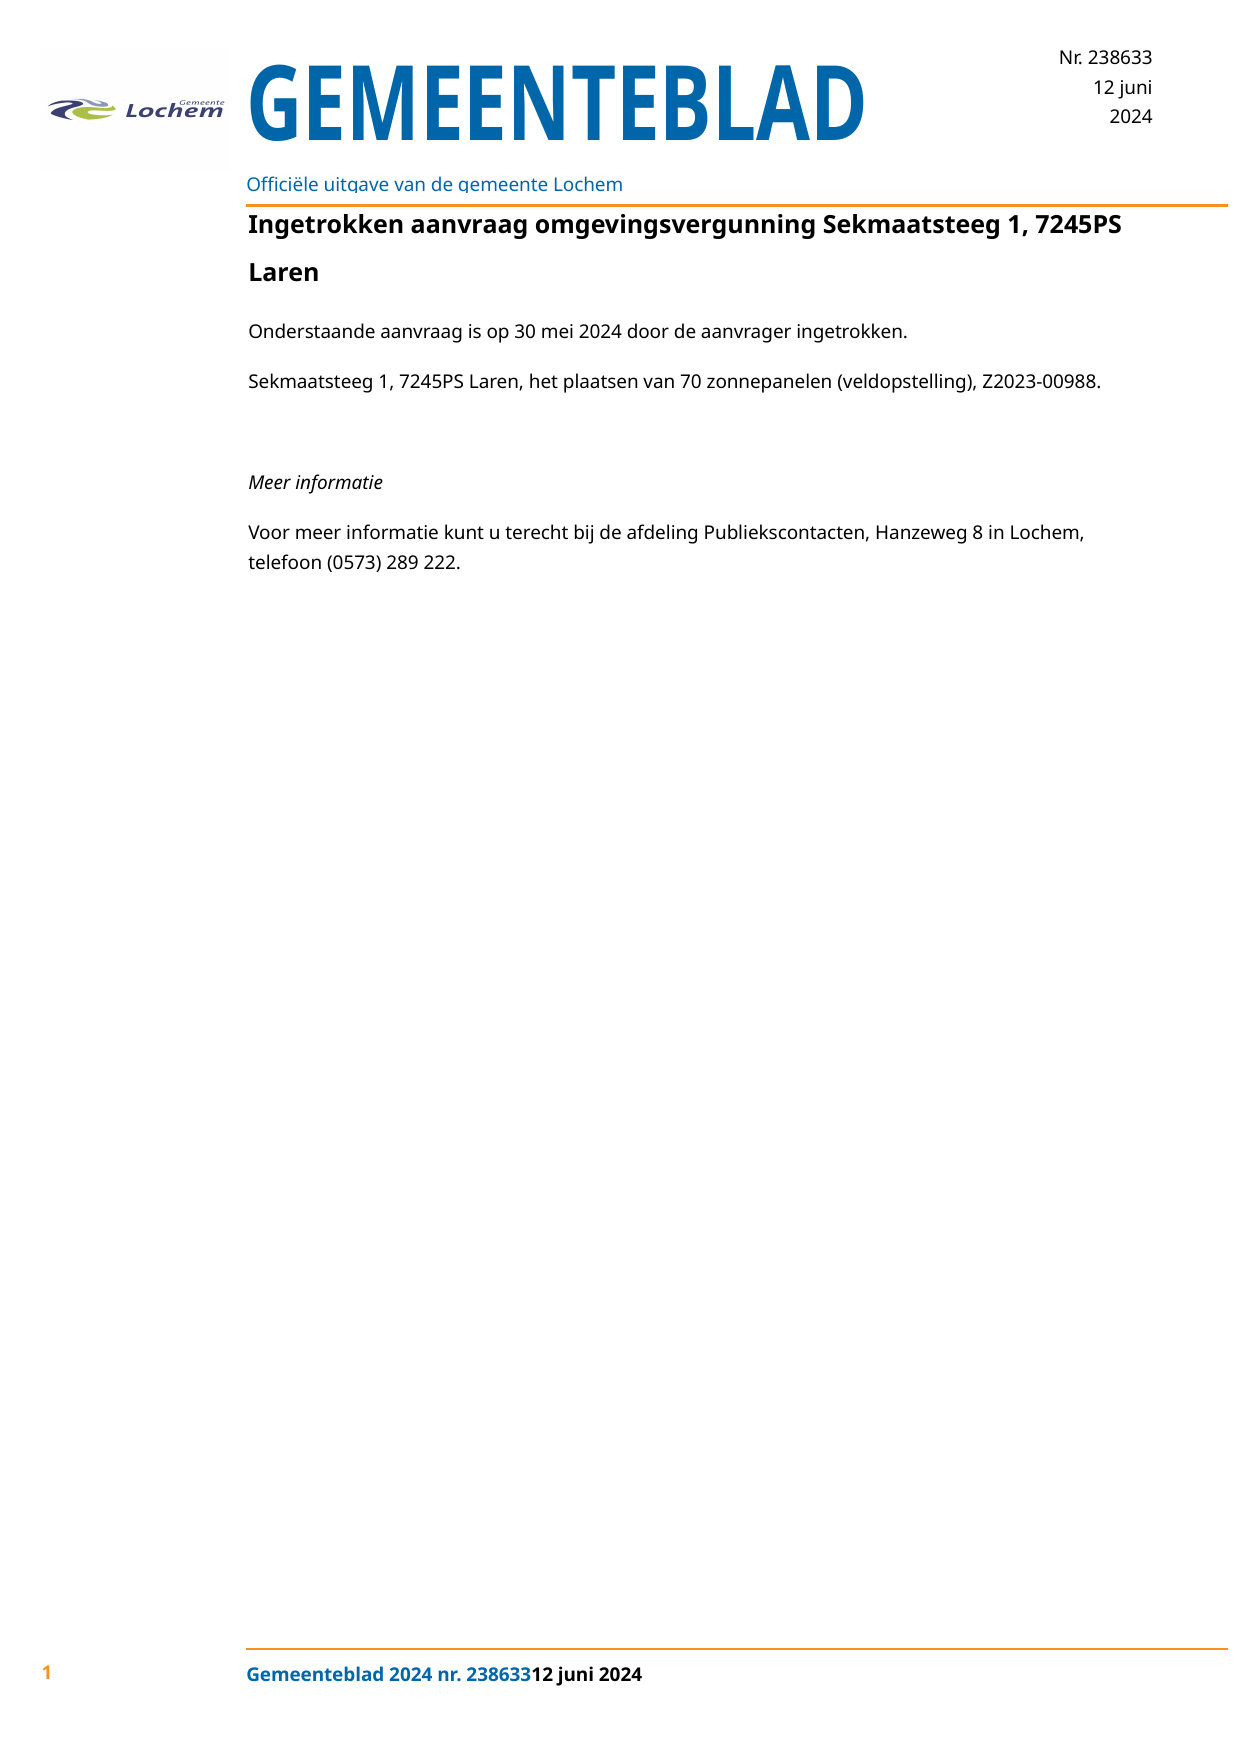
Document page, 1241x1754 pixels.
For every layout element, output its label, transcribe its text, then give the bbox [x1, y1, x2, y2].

text Meer informatie [248, 469, 1152, 495]
text Voor meer informatie kunt u terecht bij de afdeling Publiekscontacten, Hanzeweg 8 in Lochem, telefoon (0573) 289 222. [248, 519, 1152, 575]
picture [41, 47, 231, 172]
text Ingetrokken aanvraag omgevingsvergunning Sekmaatsteeg 1, 7245PS Laren [248, 207, 1152, 288]
text Onderstaande aanvraag is op 30 mei 2024 door de aanvrager ingetrokken. [248, 318, 1152, 344]
text Sekmaatsteeg 1, 7245PS Laren, het plaatsen van 70 zonnepanelen (veldopstelling), Z2023-00988. [248, 368, 1152, 394]
